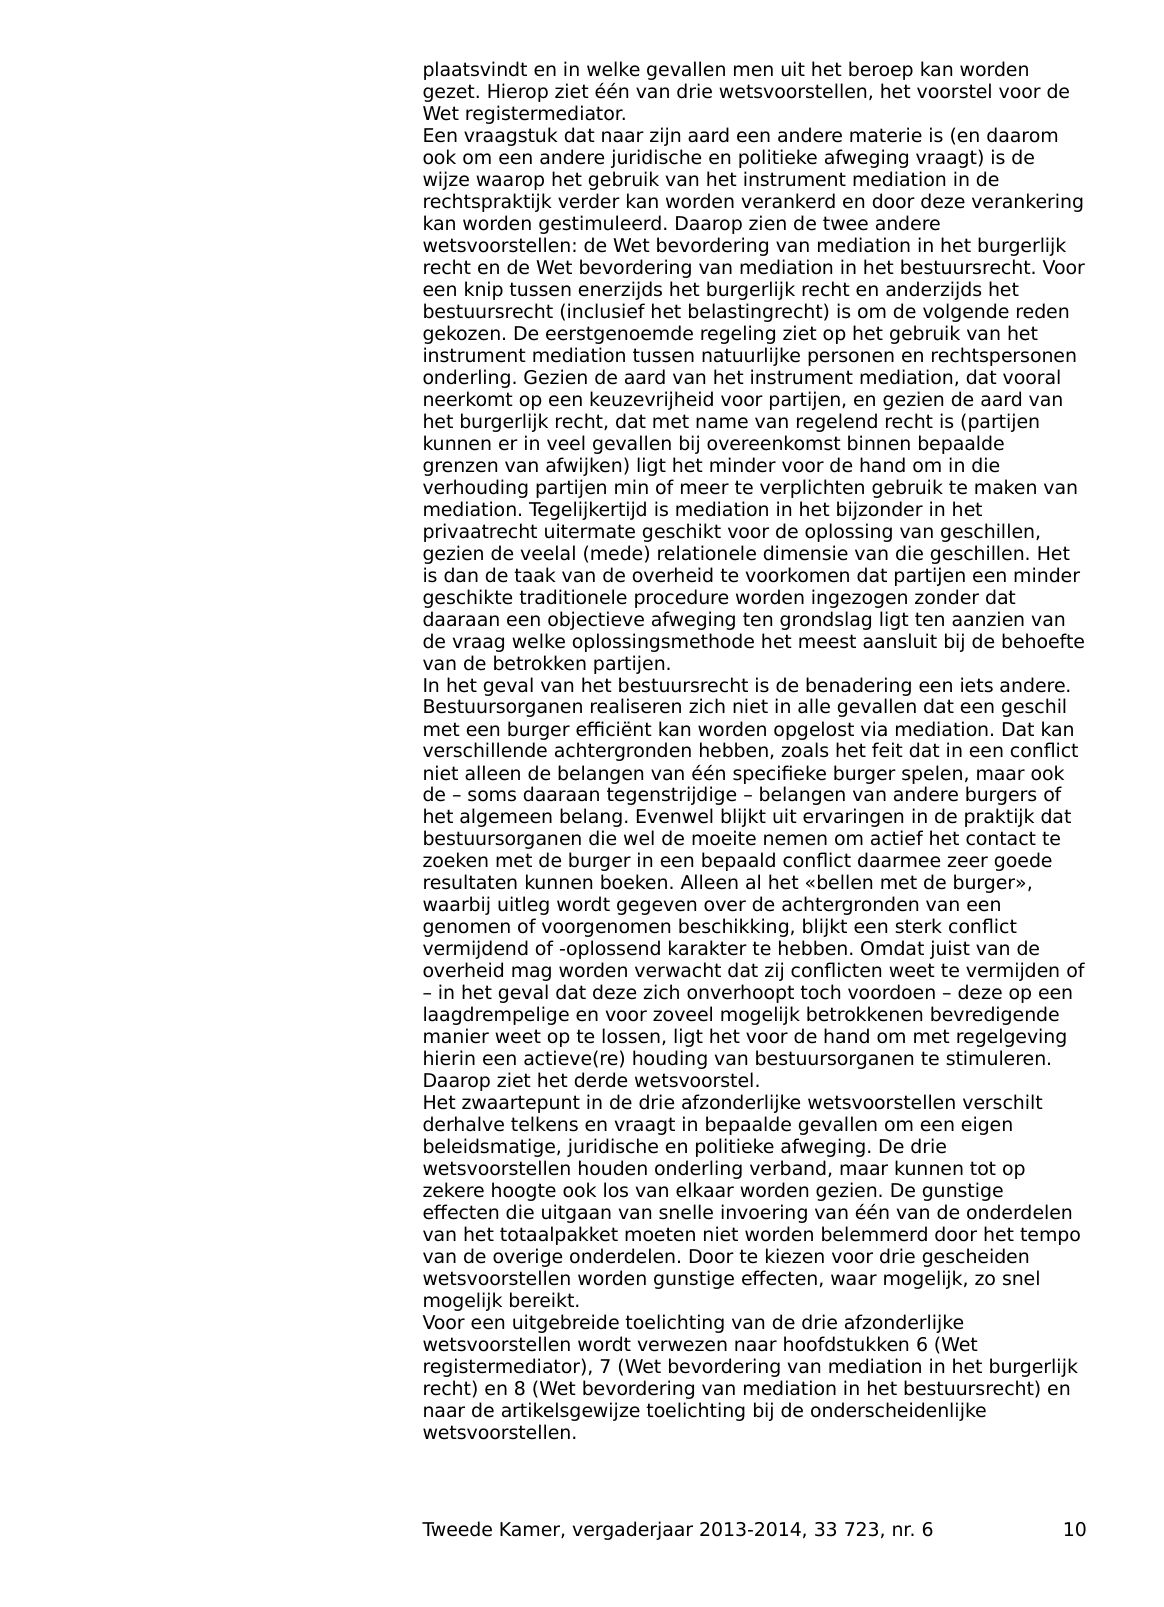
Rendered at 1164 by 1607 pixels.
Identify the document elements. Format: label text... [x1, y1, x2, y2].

text Voor een uitgebreide toelichting van de drie afzonderlijke wetsvoorstellen wordt verwezen naar hoofdstukken 6 (Wet registermediator), 7 (Wet bevordering van mediation in het burgerlijk recht) en 8 (Wet bevordering van mediation in het bestuursrecht) en naar de artikelsgewijze toelichting bij de onderscheidenlijke wetsvoorstellen. [422, 1312, 1087, 1444]
text Een vraagstuk dat naar zijn aard een andere materie is (en daarom ook om een andere juridische en politieke afweging vraagt) is de wijze waarop het gebruik van het instrument mediation in de rechtspraktijk verder kan worden verankerd en door deze verankering kan worden gestimuleerd. Daarop zien de twee andere wetsvoorstellen: de Wet bevordering van mediation in het burgerlijk recht en de Wet bevordering van mediation in het bestuursrecht. Voor een knip tussen enerzijds het burgerlijk recht en anderzijds het bestuursrecht (inclusief het belastingrecht) is om de volgende reden gekozen. De eerstgenoemde regeling ziet op het gebruik van het instrument mediation tussen natuurlijke personen en rechtspersonen onderling. Gezien de aard van het instrument mediation, dat vooral neerkomt op een keuzevrijheid voor partijen, en gezien de aard van het burgerlijk recht, dat met name van regelend recht is (partijen kunnen er in veel gevallen bij overeenkomst binnen bepaalde grenzen van afwijken) ligt het minder voor de hand om in die verhouding partijen min of meer te verplichten gebruik te maken van mediation. Tegelijkertijd is mediation in het bijzonder in het privaatrecht uitermate geschikt voor de oplossing van geschillen, gezien de veelal (mede) relationele dimensie van die geschillen. Het is dan de taak van de overheid te voorkomen dat partijen een minder geschikte traditionele procedure worden ingezogen zonder dat daaraan een objectieve afweging ten grondslag ligt ten aanzien van de vraag welke oplossingsmethode het meest aansluit bij de behoefte van de betrokken partijen. [422, 125, 1087, 674]
text plaatsvindt en in welke gevallen men uit het beroep kan worden gezet. Hierop ziet één van drie wetsvoorstellen, het voorstel voor de Wet registermediator. [422, 59, 1087, 125]
text Het zwaartepunt in de drie afzonderlijke wetsvoorstellen verschilt derhalve telkens en vraagt in bepaalde gevallen om een eigen beleidsmatige, juridische en politieke afweging. De drie wetsvoorstellen houden onderling verband, maar kunnen tot op zekere hoogte ook los van elkaar worden gezien. De gunstige effecten die uitgaan van snelle invoering van één van de onderdelen van het totaalpakket moeten niet worden belemmerd door het tempo van de overige onderdelen. Door te kiezen voor drie gescheiden wetsvoorstellen worden gunstige effecten, waar mogelijk, zo snel mogelijk bereikt. [422, 1092, 1087, 1312]
text In het geval van het bestuursrecht is de benadering een iets andere. Bestuursorganen realiseren zich niet in alle gevallen dat een geschil met een burger efficiënt kan worden opgelost via mediation. Dat kan verschillende achtergronden hebben, zoals het feit dat in een conflict niet alleen de belangen van één specifieke burger spelen, maar ook de – soms daaraan tegenstrijdige – belangen van andere burgers of het algemeen belang. Evenwel blijkt uit ervaringen in de praktijk dat bestuursorganen die wel de moeite nemen om actief het contact te zoeken met de burger in een bepaald conflict daarmee zeer goede resultaten kunnen boeken. Alleen al het «bellen met de burger», waarbij uitleg wordt gegeven over de achtergronden van een genomen of voorgenomen beschikking, blijkt een sterk conflict vermijdend of -oplossend karakter te hebben. Omdat juist van de overheid mag worden verwacht dat zij conflicten weet te vermijden of – in het geval dat deze zich onverhoopt toch voordoen – deze op een laagdrempelige en voor zoveel mogelijk betrokkenen bevredigende manier weet op te lossen, ligt het voor de hand om met regelgeving hierin een actieve(re) houding van bestuursorganen te stimuleren. Daarop ziet het derde wetsvoorstel. [422, 674, 1087, 1092]
